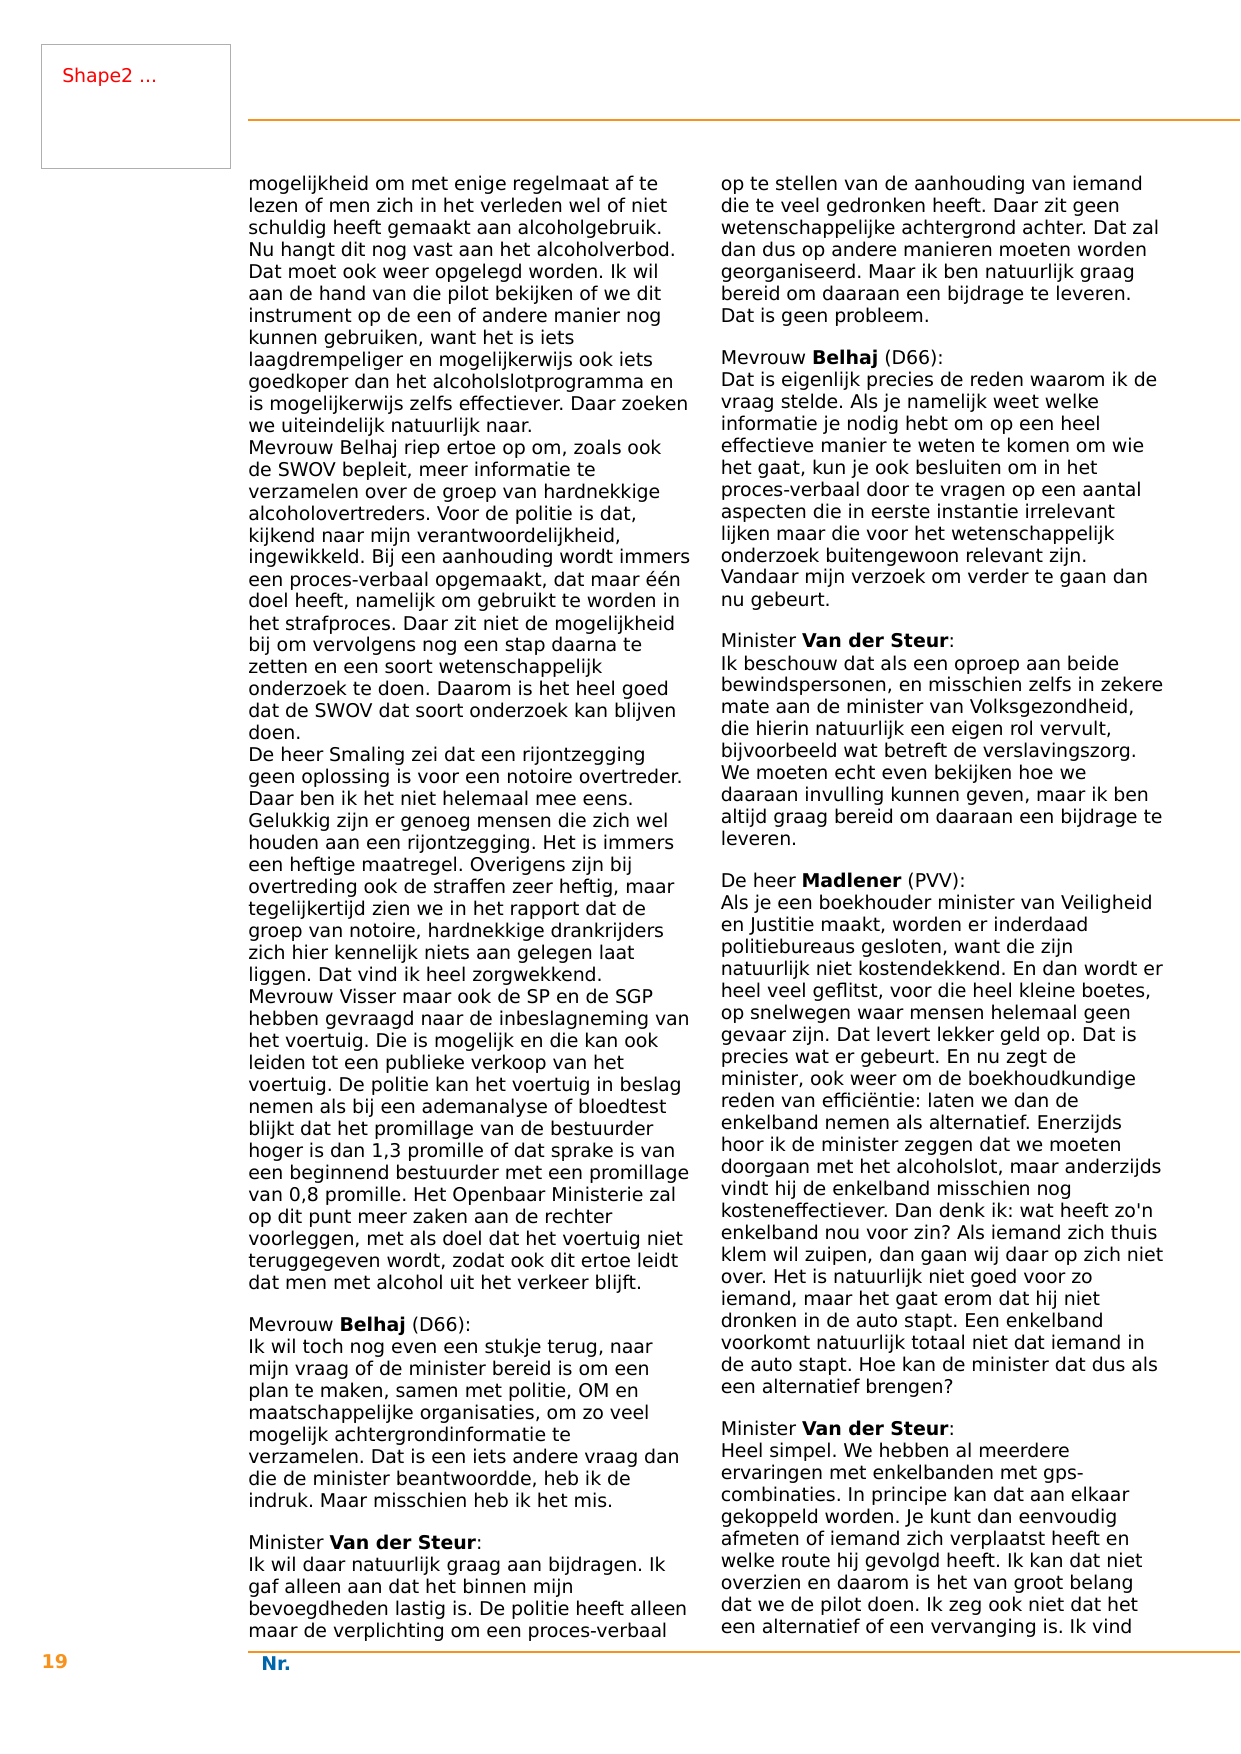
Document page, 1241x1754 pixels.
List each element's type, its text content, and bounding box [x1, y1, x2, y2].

text Ik wil toch nog even een stukje terug, naar mijn vraag of de minister bereid is om een plan te maken, samen met politie, OM en maatschappelijke organisaties, om zo veel mogelijk achtergrondinformatie te verzamelen. Dat is een iets andere vraag dan die de minister beantwoordde, heb ik de indruk. Maar misschien heb ik het mis. [248, 1336, 691, 1512]
text op te stellen van de aanhouding van iemand die te veel gedronken heeft. Daar zit geen wetenschappelijke achtergrond achter. Dat zal dan dus op andere manieren moeten worden georganiseerd. Maar ik ben natuurlijk graag bereid om daaraan een bijdrage te leveren. Dat is geen probleem. [721, 173, 1163, 327]
text Minister Van der Steur: [248, 1532, 691, 1553]
text Minister Van der Steur: [721, 630, 1163, 652]
text Mevrouw Belhaj riep ertoe op om, zoals ook de SWOV bepleit, meer informatie te verzamelen over de groep van hardnekkige alcoholovertreders. Voor de politie is dat, kijkend naar mijn verantwoordelijkheid, ingewikkeld. Bij een aanhouding wordt immers een proces-verbaal opgemaakt, dat maar één doel heeft, namelijk om gebruikt te worden in het strafproces. Daar zit niet de mogelijkheid bij om vervolgens nog een stap daarna te zetten en een soort wetenschappelijk onderzoek te doen. Daarom is het heel goed dat de SWOV dat soort onderzoek kan blijven doen. [248, 437, 691, 744]
text mogelijkheid om met enige regelmaat af te lezen of men zich in het verleden wel of niet schuldig heeft gemaakt aan alcoholgebruik. Nu hangt dit nog vast aan het alcoholverbod. Dat moet ook weer opgelegd worden. Ik wil aan de hand van die pilot bekijken of we dit instrument op de een of andere manier nog kunnen gebruiken, want het is iets laagdrempeliger en mogelijkerwijs ook iets goedkoper dan het alcoholslotprogramma en is mogelijkerwijs zelfs effectiever. Daar zoeken we uiteindelijk natuurlijk naar. [248, 173, 691, 437]
text Ik wil daar natuurlijk graag aan bijdragen. Ik gaf alleen aan dat het binnen mijn bevoegdheden lastig is. De politie heeft alleen maar de verplichting om een proces-verbaal [248, 1553, 691, 1641]
text De heer Madlener (PVV): [721, 870, 1163, 892]
text Mevrouw Belhaj (D66): [721, 347, 1163, 369]
text De heer Smaling zei dat een rijontzegging geen oplossing is voor een notoire overtreder. Daar ben ik het niet helemaal mee eens. Gelukkig zijn er genoeg mensen die zich wel houden aan een rijontzegging. Het is immers een heftige maatregel. Overigens zijn bij overtreding ook de straffen zeer heftig, maar tegelijkertijd zien we in het rapport dat de groep van notoire, hardnekkige drankrijders zich hier kennelijk niets aan gelegen laat liggen. Dat vind ik heel zorgwekkend. [248, 744, 691, 986]
text Dat is eigenlijk precies de reden waarom ik de vraag stelde. Als je namelijk weet welke informatie je nodig hebt om op een heel effectieve manier te weten te komen om wie het gaat, kun je ook besluiten om in het proces-verbaal door te vragen op een aantal aspecten die in eerste instantie irrelevant lijken maar die voor het wetenschappelijk onderzoek buitengewoon relevant zijn. Vandaar mijn verzoek om verder te gaan dan nu gebeurt. [721, 369, 1163, 610]
text Ik beschouw dat als een oproep aan beide bewindspersonen, en misschien zelfs in zekere mate aan de minister van Volksgezondheid, die hierin natuurlijk een eigen rol vervult, bijvoorbeeld wat betreft de verslavingszorg. We moeten echt even bekijken hoe we daaraan invulling kunnen geven, maar ik ben altijd graag bereid om daaraan een bijdrage te leveren. [721, 652, 1163, 850]
text Als je een boekhouder minister van Veiligheid en Justitie maakt, worden er inderdaad politiebureaus gesloten, want die zijn natuurlijk niet kostendekkend. En dan wordt er heel veel geflitst, voor die heel kleine boetes, op snelwegen waar mensen helemaal geen gevaar zijn. Dat levert lekker geld op. Dat is precies wat er gebeurt. En nu zegt de minister, ook weer om de boekhoudkundige reden van efficiëntie: laten we dan de enkelband nemen als alternatief. Enerzijds hoor ik de minister zeggen dat we moeten doorgaan met het alcoholslot, maar anderzijds vindt hij de enkelband misschien nog kosteneffectiever. Dan denk ik: wat heeft zo'n enkelband nou voor zin? Als iemand zich thuis klem wil zuipen, dan gaan wij daar op zich niet over. Het is natuurlijk niet goed voor zo iemand, maar het gaat erom dat hij niet dronken in de auto stapt. Een enkelband voorkomt natuurlijk totaal niet dat iemand in de auto stapt. Hoe kan de minister dat dus als een alternatief brengen? [721, 892, 1163, 1398]
text Mevrouw Belhaj (D66): [248, 1314, 691, 1336]
text Mevrouw Visser maar ook de SP en de SGP hebben gevraagd naar de inbeslagneming van het voertuig. Die is mogelijk en die kan ook leiden tot een publieke verkoop van het voertuig. De politie kan het voertuig in beslag nemen als bij een ademanalyse of bloedtest blijkt dat het promillage van de bestuurder hoger is dan 1,3 promille of dat sprake is van een beginnend bestuurder met een promillage van 0,8 promille. Het Openbaar Ministerie zal op dit punt meer zaken aan de rechter voorleggen, met als doel dat het voertuig niet teruggegeven wordt, zodat ook dit ertoe leidt dat men met alcohol uit het verkeer blijft. [248, 986, 691, 1294]
text Minister Van der Steur: [721, 1418, 1163, 1440]
text Heel simpel. We hebben al meerdere ervaringen met enkelbanden met gps-combinaties. In principe kan dat aan elkaar gekoppeld worden. Je kunt dan eenvoudig afmeten of iemand zich verplaatst heeft en welke route hij gevolgd heeft. Ik kan dat niet overzien en daarom is het van groot belang dat we de pilot doen. Ik zeg ook niet dat het een alternatief of een vervanging is. Ik vind [721, 1440, 1163, 1637]
